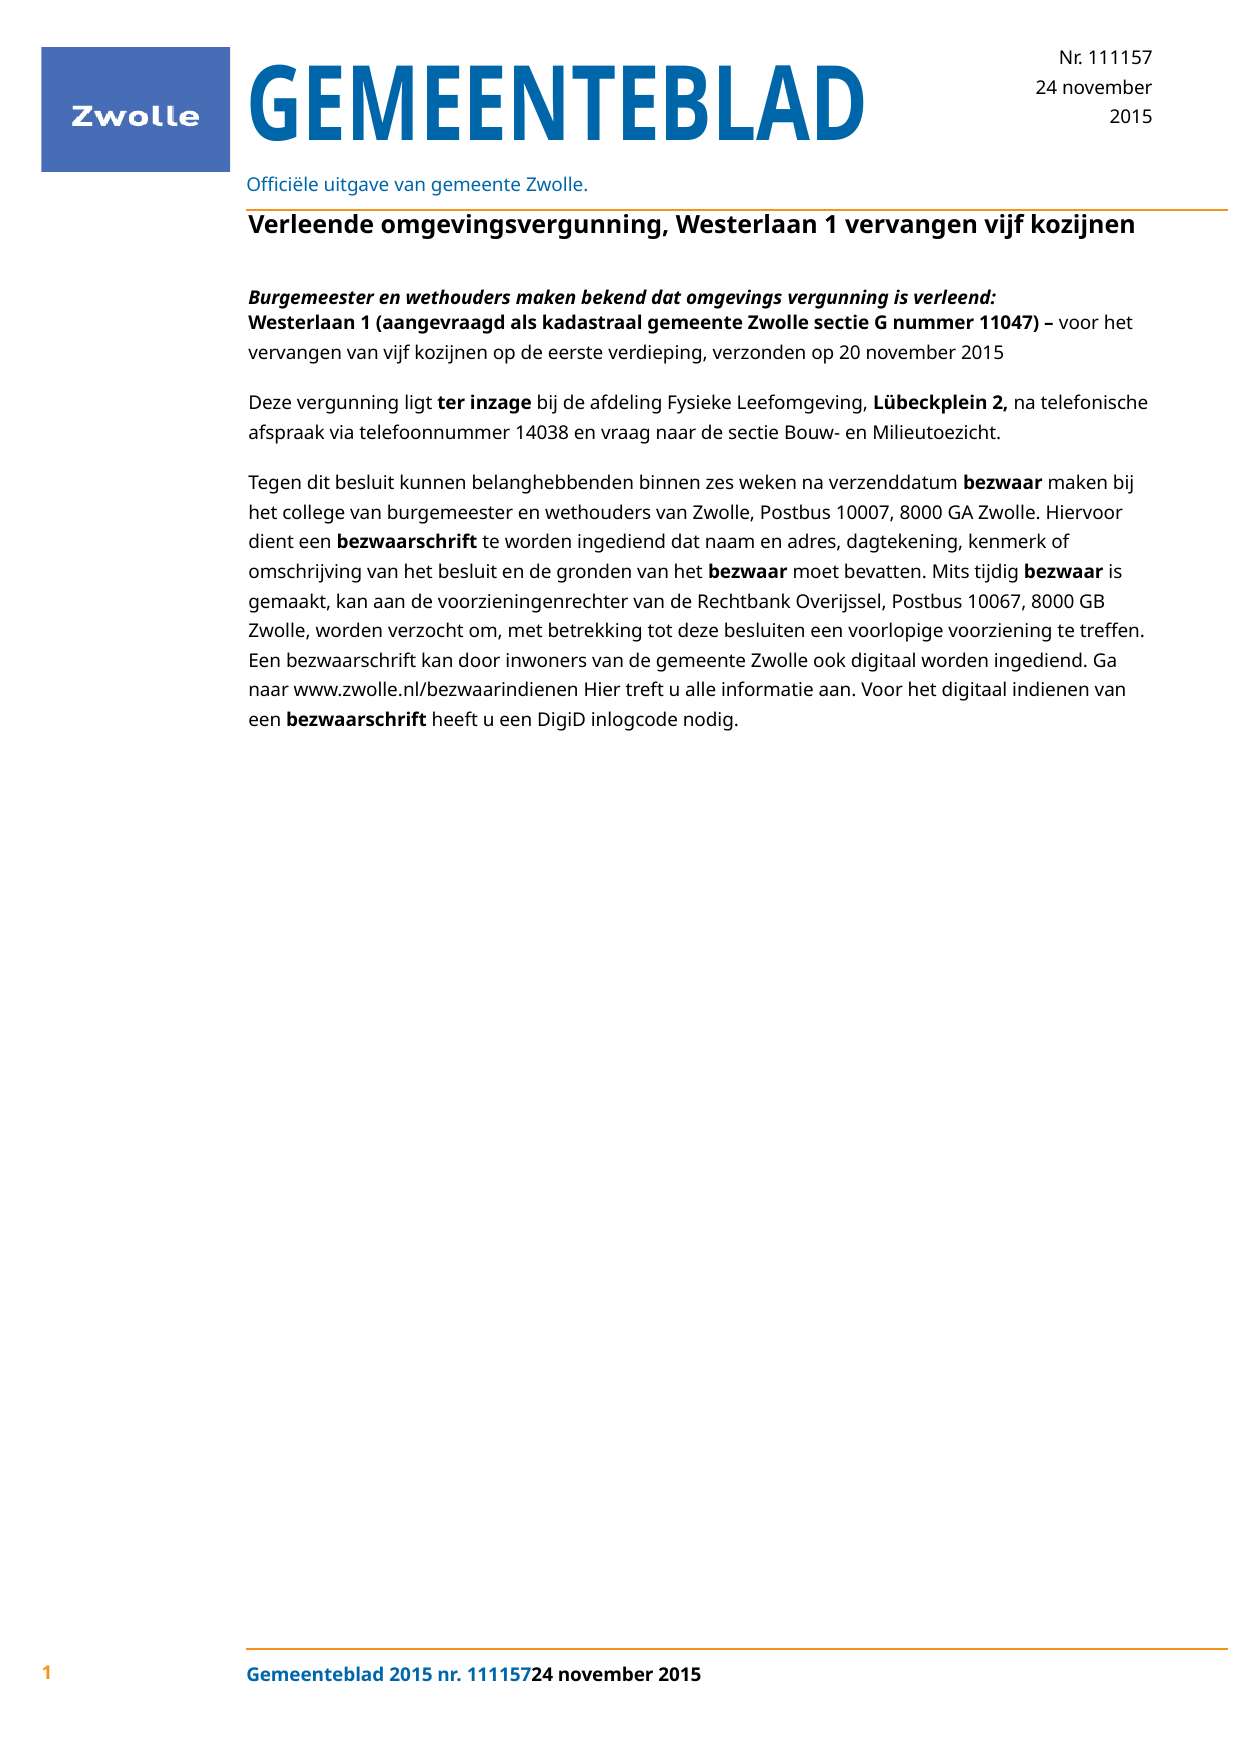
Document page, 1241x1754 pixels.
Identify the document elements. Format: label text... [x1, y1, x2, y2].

text Burgemeester en wethouders maken bekend dat omgevings vergunning is verleend: [248, 284, 1152, 309]
picture [41, 47, 231, 172]
text Westerlaan 1 (aangevraagd als kadastraal gemeente Zwolle sectie G nummer 11047) – voor het vervangen van vijf kozijnen op de eerste verdieping, verzonden op 20 november 2015 [248, 309, 1152, 365]
text Verleende omgevingsvergunning, Westerlaan 1 vervangen vijf kozijnen [248, 211, 1152, 241]
text Tegen dit besluit kunnen belanghebbenden binnen zes weken na verzenddatum bezwaar maken bij het college van burgemeester en wethouders van Zwolle, Postbus 10007, 8000 GA Zwolle. Hiervoor dient een bezwaarschrift te worden ingediend dat naam en adres, dagtekening, kenmerk of omschrijving van het besluit en de gronden van het bezwaar moet bevatten. Mits tijdig bezwaar is gemaakt, kan aan de voorzieningenrechter van de Rechtbank Overijssel, Postbus 10067, 8000 GB Zwolle, worden verzocht om, met betrekking tot deze besluiten een voorlopige voorziening te treffen. Een bezwaarschrift kan door inwoners van de gemeente Zwolle ook digitaal worden ingediend. Ga naar www.zwolle.nl/bezwaarindienen Hier treft u alle informatie aan. Voor het digitaal indienen van een bezwaarschrift heeft u een DigiD inlogcode nodig. [248, 469, 1152, 732]
text Deze vergunning ligt ter inzage bij de afdeling Fysieke Leefomgeving, Lübeckplein 2, na telefonische afspraak via telefoonnummer 14038 en vraag naar de sectie Bouw- en Milieutoezicht. [248, 389, 1152, 445]
